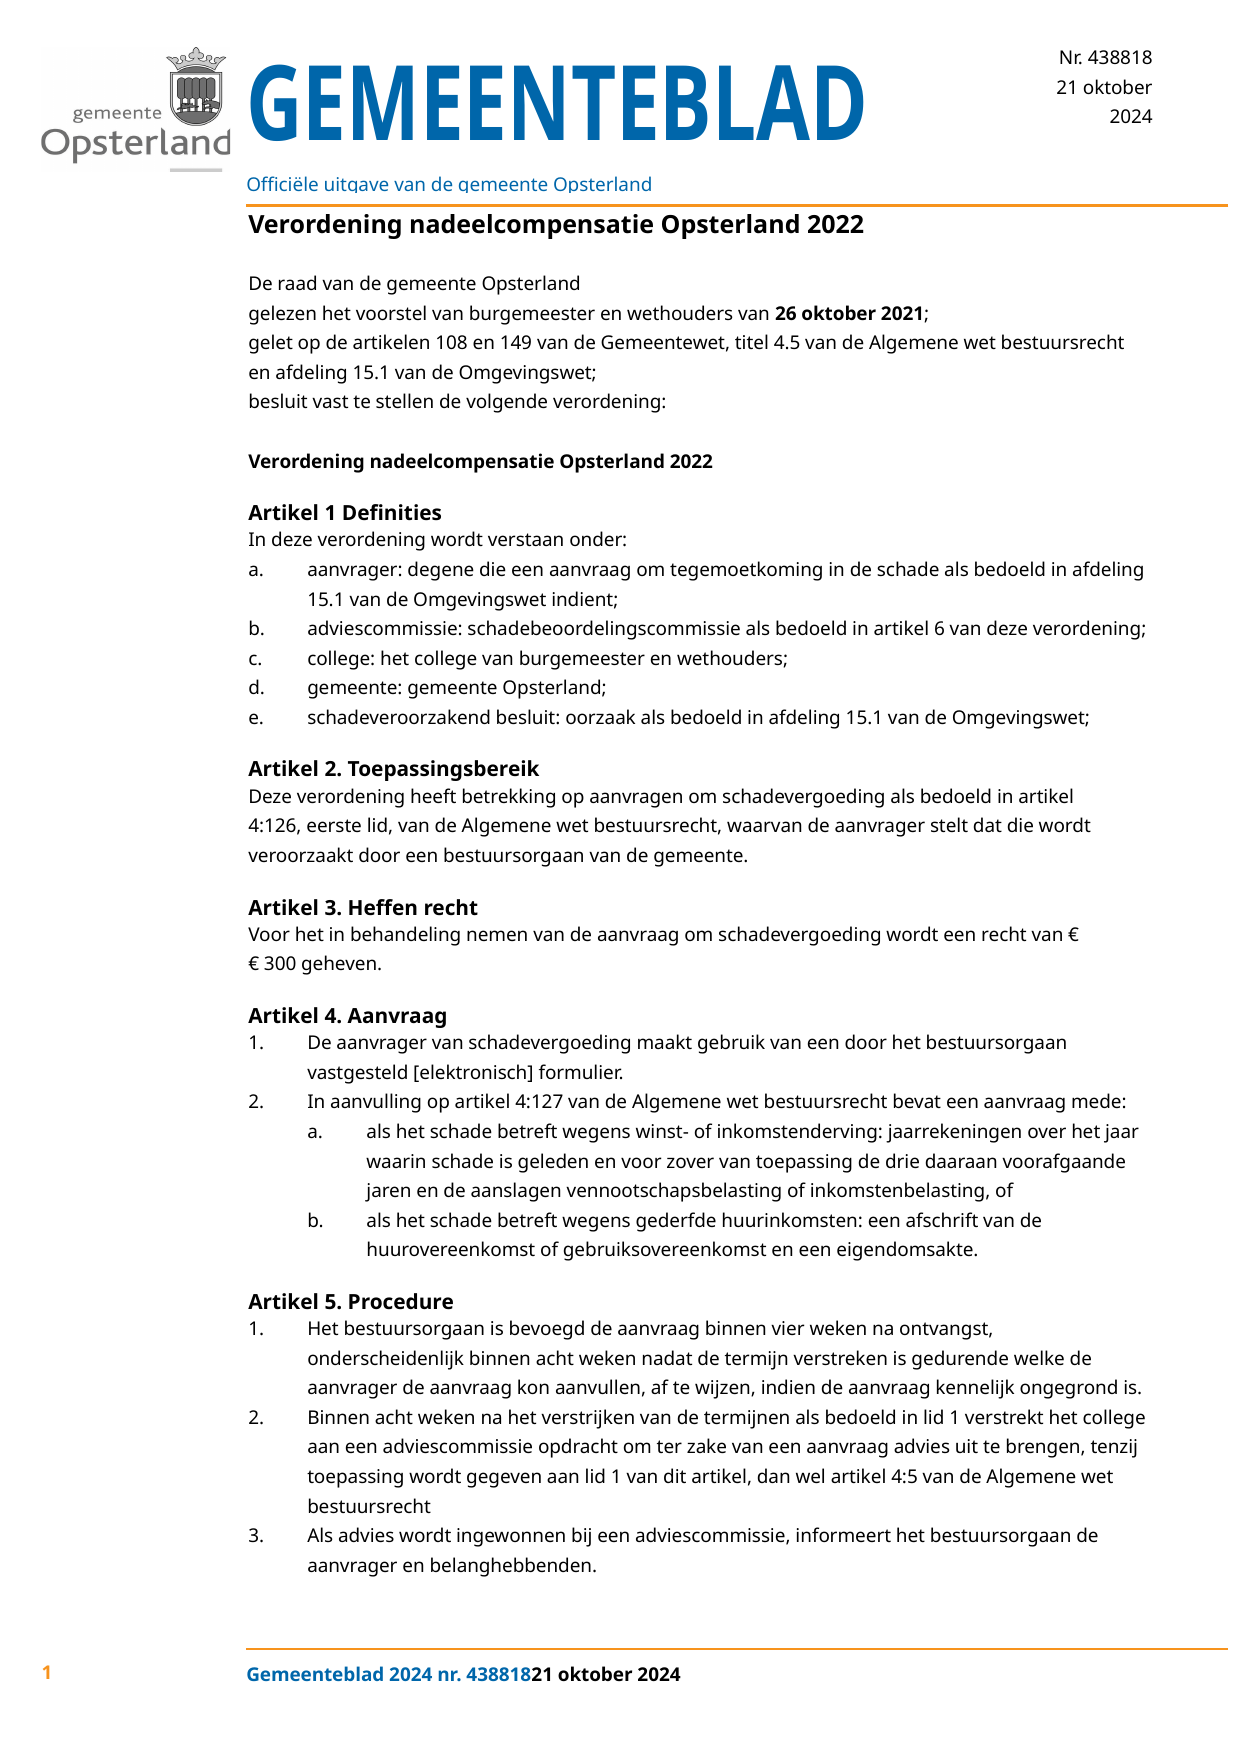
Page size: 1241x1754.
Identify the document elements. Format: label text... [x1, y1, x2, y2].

text Artikel 1 Definities [248, 498, 1152, 527]
text In deze verordening wordt verstaan onder: [248, 527, 1152, 552]
text Artikel 4. Aanvraag [248, 1001, 1152, 1029]
text gelezen het voorstel van burgemeester en wethouders van 26 oktober 2021; [248, 300, 1152, 326]
list als het schade betreft wegens gederfde huurinkomsten: een afschrift van de huurovereenkomst of gebruiksovereenkomst en een eigendomsakte. [307, 1207, 1152, 1262]
text Verordening nadeelcompensatie Opsterland 2022 [248, 448, 1152, 473]
list Als advies wordt ingewonnen bij een adviescommissie, informeert het bestuursorgaan de aanvrager en belanghebbenden. [248, 1522, 1152, 1578]
text Artikel 3. Heffen recht [248, 893, 1152, 921]
list aanvrager: degene die een aanvraag om tegemoetkoming in de schade als bedoeld in afdeling 15.1 van de Omgevingswet indient; [248, 556, 1152, 612]
list In aanvulling op artikel 4:127 van de Algemene wet bestuursrecht bevat een aanvraag mede: [248, 1089, 1152, 1114]
text Deze verordening heeft betrekking op aanvragen om schadevergoeding als bedoeld in artikel [248, 783, 1152, 809]
text € 300 geheven. [248, 951, 1152, 976]
list college: het college van burgemeester en wethouders; [248, 645, 1152, 671]
list adviescommissie: schadebeoordelingscommissie als bedoeld in artikel 6 van deze verordening; [248, 615, 1152, 641]
list De aanvrager van schadevergoeding maakt gebruik van een door het bestuursorgaan vastgesteld [elektronisch] formulier. [248, 1029, 1152, 1085]
text Artikel 5. Procedure [248, 1287, 1152, 1315]
text gelet op de artikelen 108 en 149 van de Gemeentewet, titel 4.5 van de Algemene wet bestuursrecht en afdeling 15.1 van de Omgevingswet; [248, 329, 1152, 385]
text besluit vast te stellen de volgende verordening: [248, 389, 1152, 414]
text Verordening nadeelcompensatie Opsterland 2022 [248, 207, 1152, 241]
text Artikel 2. Toepassingsbereik [248, 754, 1152, 783]
text 4:126, eerste lid, van de Algemene wet bestuursrecht, waarvan de aanvrager stelt dat die wordt veroorzaakt door een bestuursorgaan van de gemeente. [248, 813, 1152, 868]
text Voor het in behandeling nemen van de aanvraag om schadevergoeding wordt een recht van € [248, 921, 1152, 947]
list schadeveroorzakend besluit: oorzaak als bedoeld in afdeling 15.1 van de Omgevingswet; [248, 704, 1152, 730]
list als het schade betreft wegens winst- of inkomstenderving: jaarrekeningen over het jaar waarin schade is geleden en voor zover van toepassing de drie daaraan voorafgaande jaren en de aanslagen vennootschapsbelasting of inkomstenbelasting, of [307, 1118, 1152, 1203]
text De raad van de gemeente Opsterland [248, 270, 1152, 296]
list Het bestuursorgaan is bevoegd de aanvraag binnen vier weken na ontvangst, onderscheidenlijk binnen acht weken nadat de termijn verstreken is gedurende welke de aanvrager de aanvraag kon aanvullen, af te wijzen, indien de aanvraag kennelijk ongegrond is. [248, 1315, 1152, 1400]
list Binnen acht weken na het verstrijken van de termijnen als bedoeld in lid 1 verstrekt het college aan een adviescommissie opdracht om ter zake van een aanvraag advies uit te brengen, tenzij toepassing wordt gegeven aan lid 1 van dit artikel, dan wel artikel 4:5 van de Algemene wet bestuursrecht [248, 1404, 1152, 1519]
picture [41, 47, 231, 172]
list gemeente: gemeente Opsterland; [248, 674, 1152, 700]
